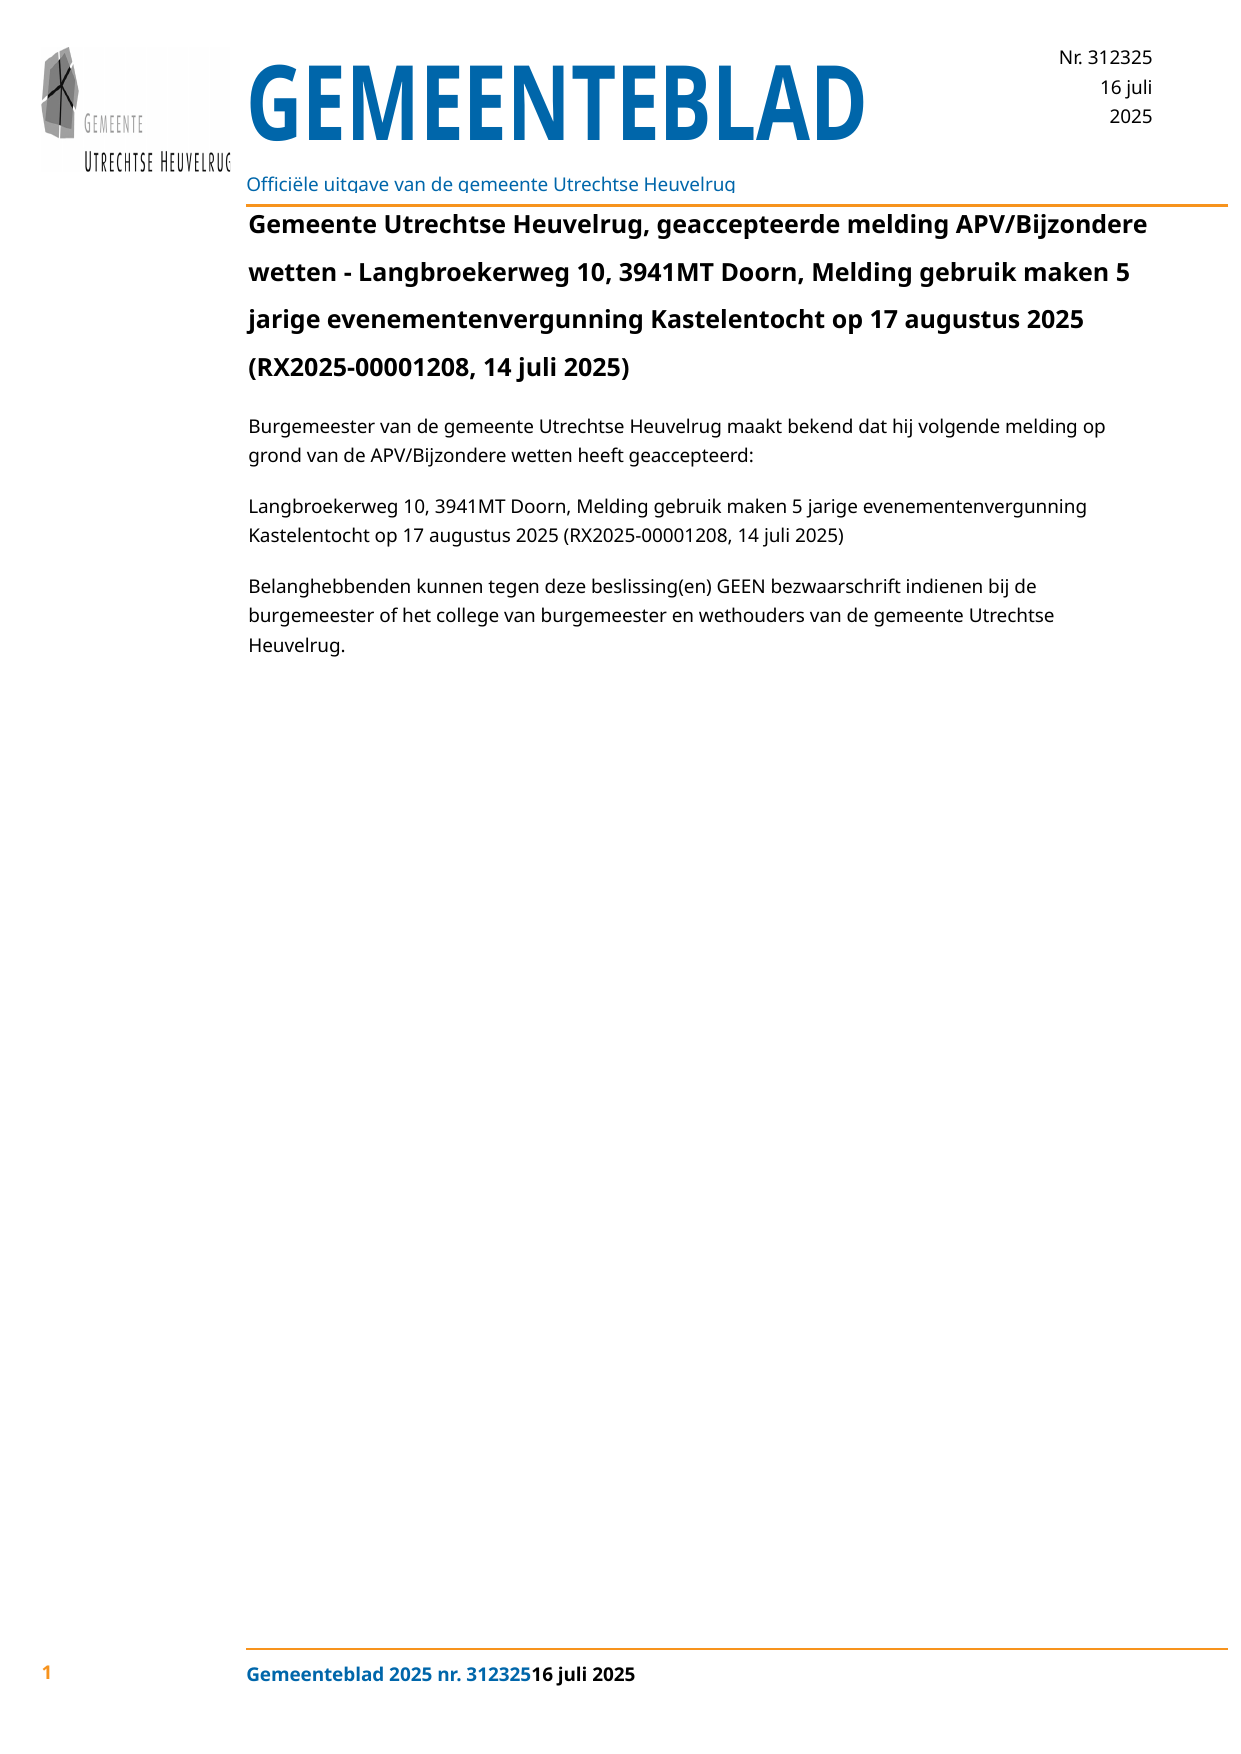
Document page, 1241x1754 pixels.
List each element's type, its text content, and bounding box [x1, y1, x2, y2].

text Burgemeester van de gemeente Utrechtse Heuvelrug maakt bekend dat hij volgende melding op grond van de APV/Bijzondere wetten heeft geaccepteerd: [248, 413, 1152, 468]
text Gemeente Utrechtse Heuvelrug, geaccepteerde melding APV/Bijzondere wetten - Langbroekerweg 10, 3941MT Doorn, Melding gebruik maken 5 jarige evenementenvergunning Kastelentocht op 17 augustus 2025 (RX2025-00001208, 14 juli 2025) [248, 207, 1152, 384]
text Langbroekerweg 10, 3941MT Doorn, Melding gebruik maken 5 jarige evenementenvergunning Kastelentocht op 17 augustus 2025 (RX2025-00001208, 14 juli 2025) [248, 493, 1152, 548]
picture [41, 47, 231, 172]
text Belanghebbenden kunnen tegen deze beslissing(en) GEEN bezwaarschrift indienen bij de burgemeester of het college van burgemeester en wethouders van de gemeente Utrechtse Heuvelrug. [248, 573, 1152, 658]
